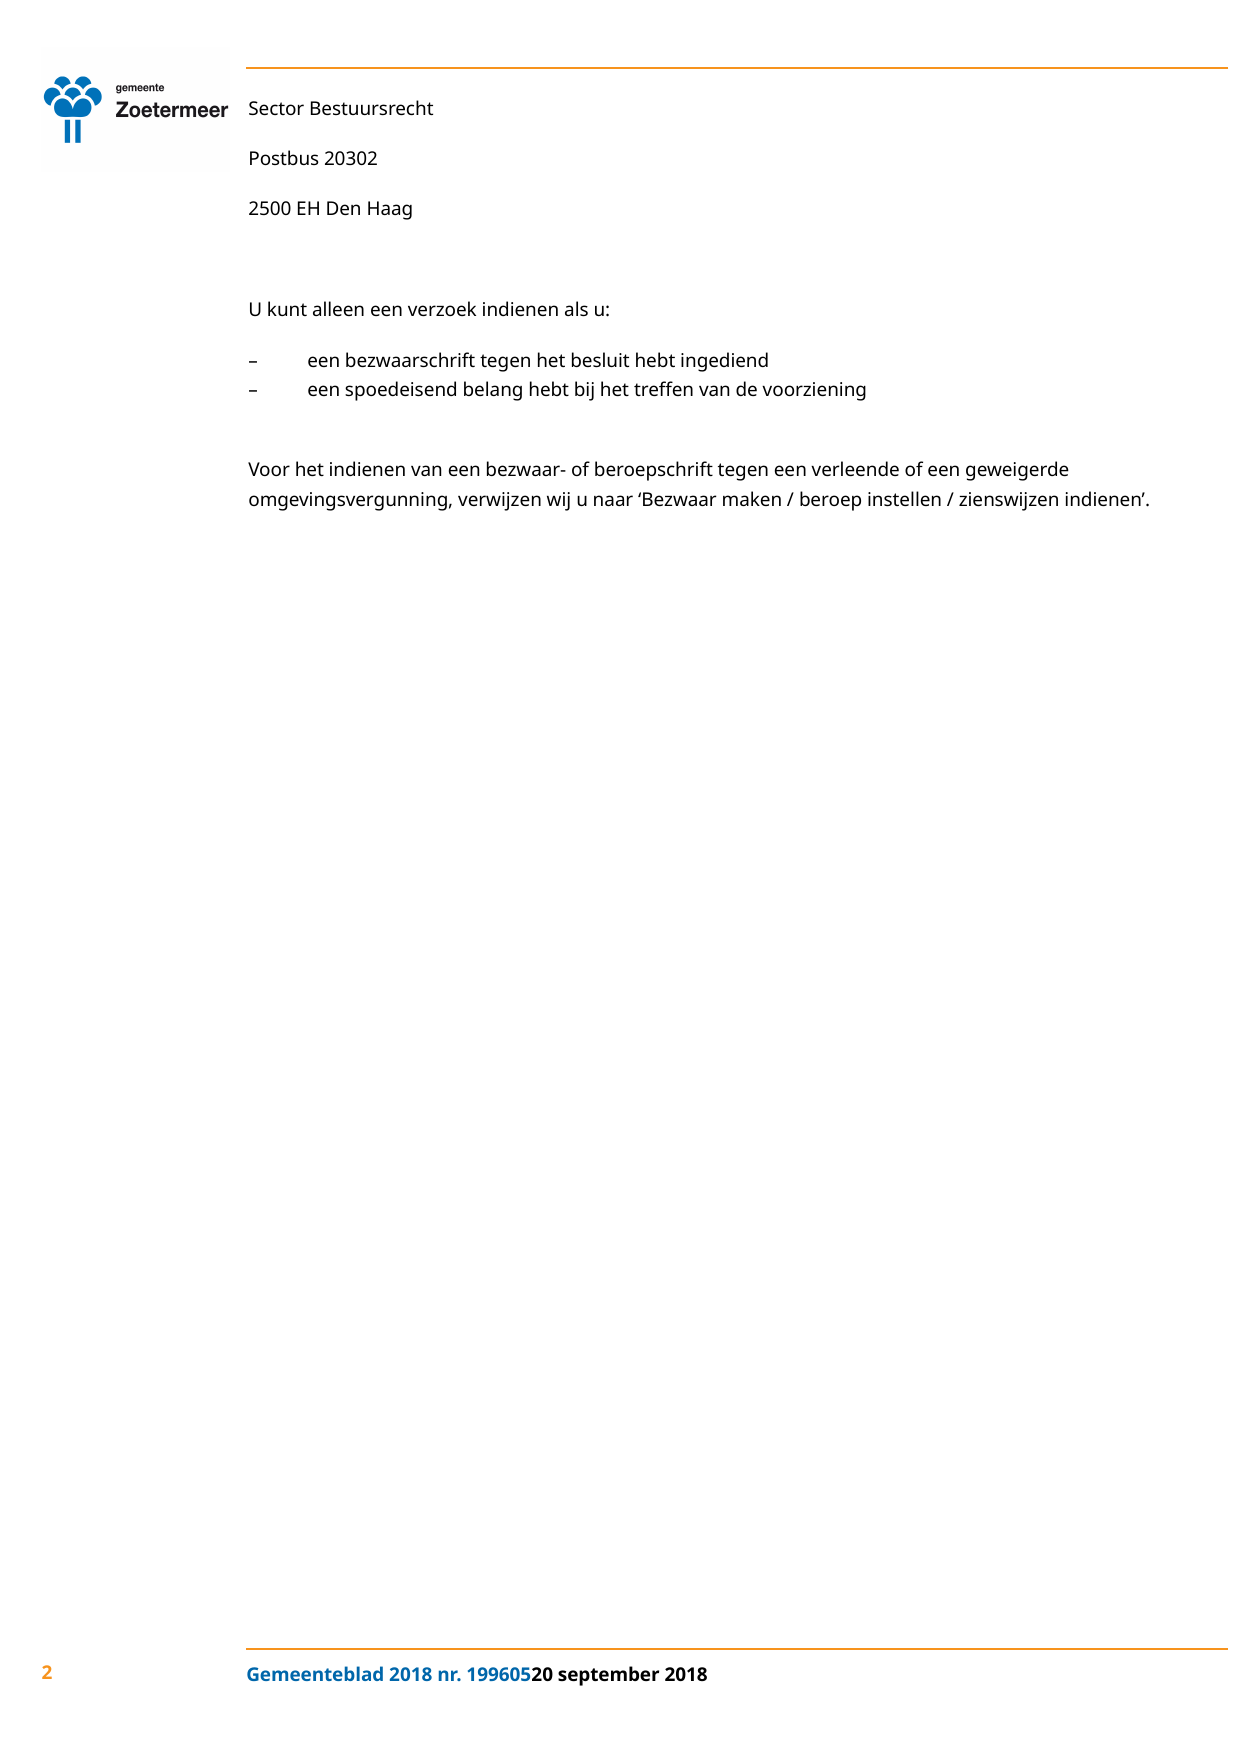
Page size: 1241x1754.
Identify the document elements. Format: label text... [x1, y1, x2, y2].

text U kunt alleen een verzoek indienen als u: [248, 296, 1152, 322]
text Sector Bestuursrecht [248, 95, 1152, 121]
list een bezwaarschrift tegen het besluit hebt ingediend [248, 347, 1152, 373]
text 2500 EH Den Haag [248, 196, 1152, 221]
text Voor het indienen van een bezwaar- of beroepschrift tegen een verleende of een geweigerde omgevingsvergunning, verwijzen wij u naar ‘Bezwaar maken / beroep instellen / zienswijzen indienen’. [248, 456, 1152, 512]
picture [41, 47, 231, 172]
text Postbus 20302 [248, 145, 1152, 171]
list een spoedeisend belang hebt bij het treffen van de voorziening [248, 376, 1152, 402]
